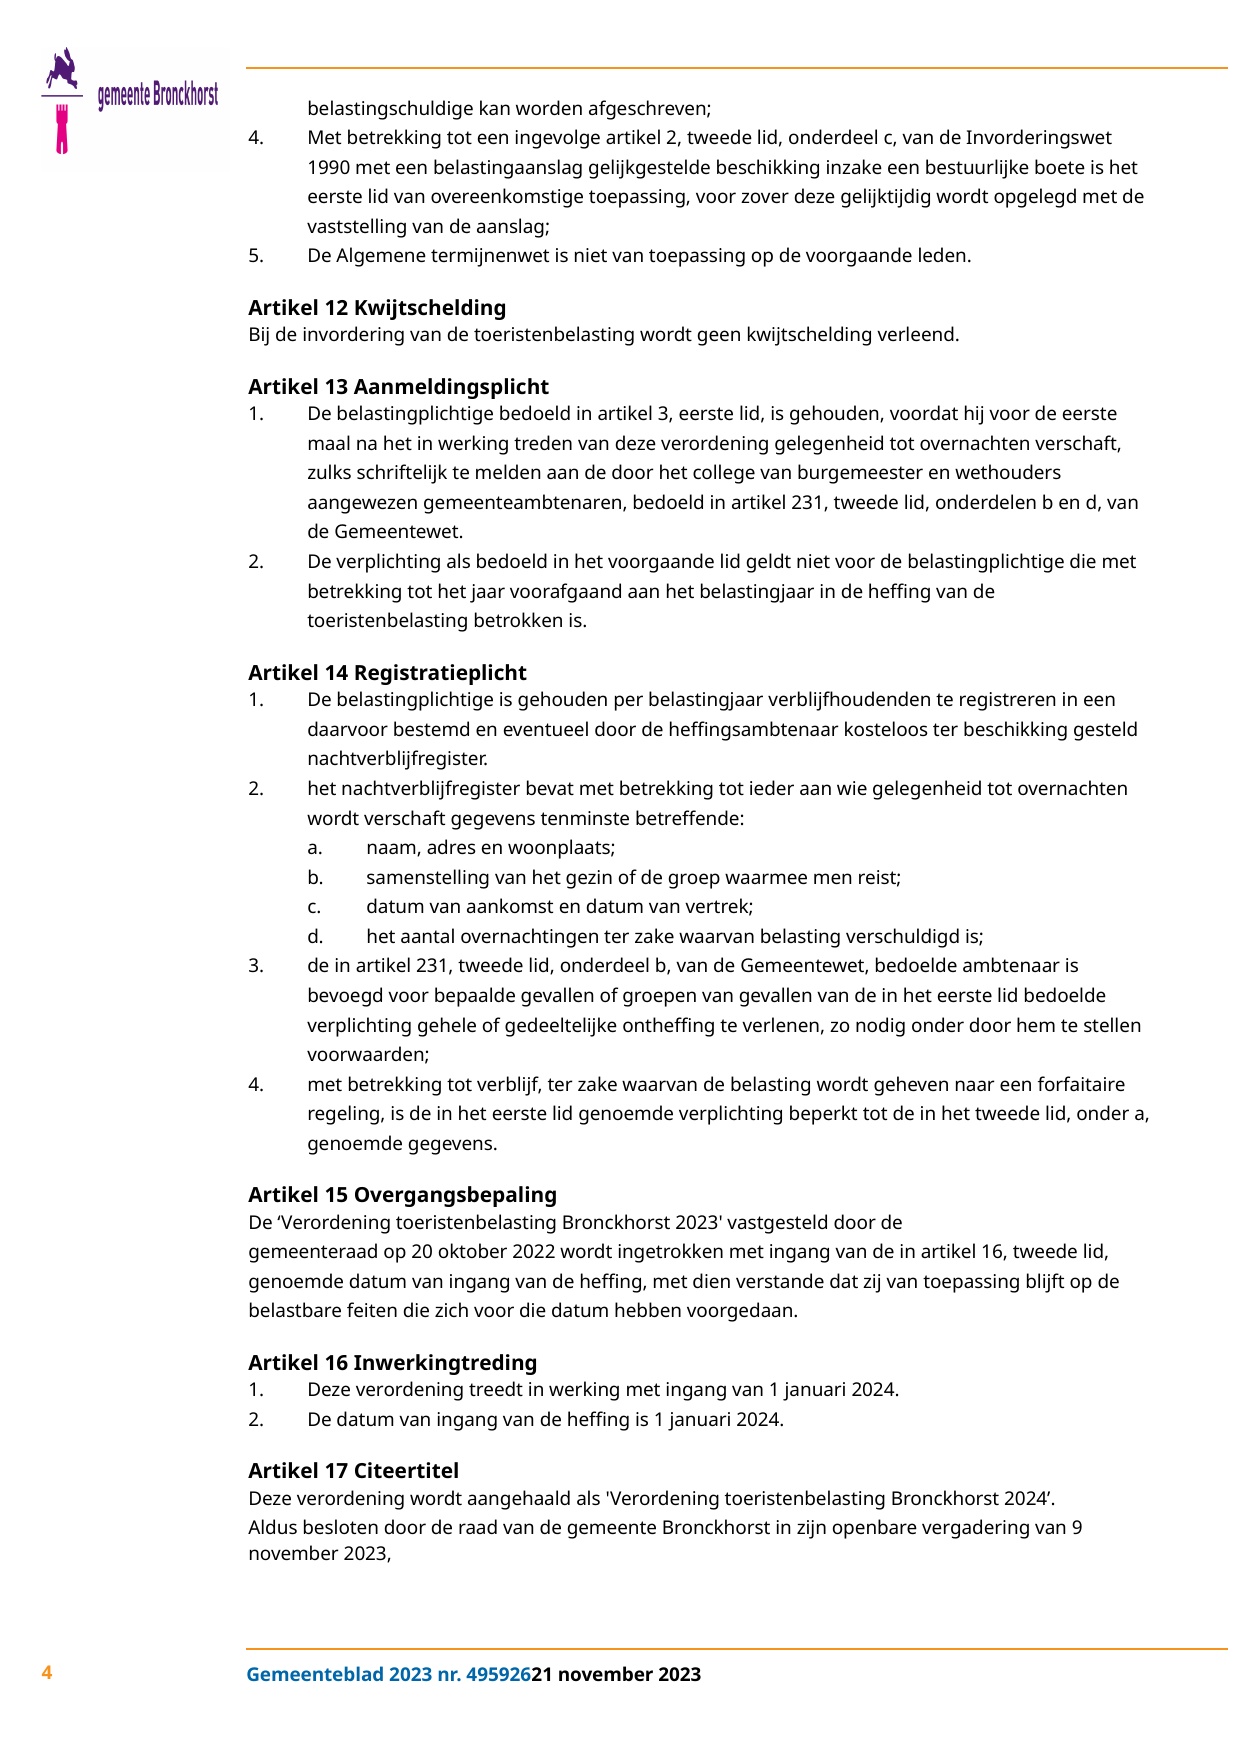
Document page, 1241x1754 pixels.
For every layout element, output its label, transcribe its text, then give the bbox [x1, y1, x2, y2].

text Aldus besloten door de raad van de gemeente Bronckhorst in zijn openbare vergadering van 9 november 2023, [248, 1514, 1152, 1566]
list het aantal overnachtingen ter zake waarvan belasting verschuldigd is; [307, 923, 1152, 949]
list het nachtverblijfregister bevat met betrekking tot ieder aan wie gelegenheid tot overnachten wordt verschaft gegevens tenminste betreffende: [248, 775, 1152, 830]
picture [41, 47, 231, 172]
text Artikel 17 Citeertitel [248, 1457, 1152, 1485]
text Artikel 15 Overgangsbepaling [248, 1181, 1152, 1209]
list De verplichting als bedoeld in het voorgaande lid geldt niet voor de belastingplichtige die met betrekking tot het jaar voorafgaand aan het belastingjaar in de heffing van de toeristenbelasting betrokken is. [248, 548, 1152, 633]
text Artikel 16 Inwerkingtreding [248, 1348, 1152, 1377]
text Artikel 14 Registratieplicht [248, 658, 1152, 686]
list De belastingplichtige bedoeld in artikel 3, eerste lid, is gehouden, voordat hij voor de eerste maal na het in werking treden van deze verordening gelegenheid tot overnachten verschaft, zulks schriftelijk te melden aan de door het college van burgemeester en wethouders aangewezen gemeenteambtenaren, bedoeld in artikel 231, tweede lid, onderdelen b en d, van de Gemeentewet. [248, 400, 1152, 544]
text Bij de invordering van de toeristenbelasting wordt geen kwijtschelding verleend. [248, 322, 1152, 347]
text Artikel 12 Kwijtschelding [248, 293, 1152, 322]
list Deze verordening treedt in werking met ingang van 1 januari 2024. [248, 1377, 1152, 1402]
list naam, adres en woonplaats; [307, 834, 1152, 860]
text De ‘Verordening toeristenbelasting Bronckhorst 2023' vastgesteld door de [248, 1209, 1152, 1235]
text Artikel 13 Aanmeldingsplicht [248, 372, 1152, 400]
text gemeenteraad op 20 oktober 2022 wordt ingetrokken met ingang van de in artikel 16, tweede lid, genoemde datum van ingang van de heffing, met dien verstande dat zij van toepassing blijft op de belastbare feiten die zich voor die datum hebben voorgedaan. [248, 1238, 1152, 1323]
list De datum van ingang van de heffing is 1 januari 2024. [248, 1406, 1152, 1432]
list De belastingplichtige is gehouden per belastingjaar verblijfhoudenden te registreren in een daarvoor bestemd en eventueel door de heffingsambtenaar kosteloos ter beschikking gesteld nachtverblijfregister. [248, 686, 1152, 771]
list belastingschuldige kan worden afgeschreven; [248, 95, 1152, 121]
list De Algemene termijnenwet is niet van toepassing op de voorgaande leden. [248, 243, 1152, 268]
list Met betrekking tot een ingevolge artikel 2, tweede lid, onderdeel c, van de Invorderingswet 1990 met een belastingaanslag gelijkgestelde beschikking inzake een bestuurlijke boete is het eerste lid van overeenkomstige toepassing, voor zover deze gelijktijdig wordt opgelegd met de vaststelling van de aanslag; [248, 124, 1152, 239]
list samenstelling van het gezin of de groep waarmee men reist; [307, 864, 1152, 889]
list de in artikel 231, tweede lid, onderdeel b, van de Gemeentewet, bedoelde ambtenaar is bevoegd voor bepaalde gevallen of groepen van gevallen van de in het eerste lid bedoelde verplichting gehele of gedeeltelijke ontheffing te verlenen, zo nodig onder door hem te stellen voorwaarden; [248, 953, 1152, 1067]
list datum van aankomst en datum van vertrek; [307, 893, 1152, 919]
text Deze verordening wordt aangehaald als 'Verordening toeristenbelasting Bronckhorst 2024’. [248, 1485, 1152, 1511]
list met betrekking tot verblijf, ter zake waarvan de belasting wordt geheven naar een forfaitaire regeling, is de in het eerste lid genoemde verplichting beperkt tot de in het tweede lid, onder a, genoemde gegevens. [248, 1071, 1152, 1156]
